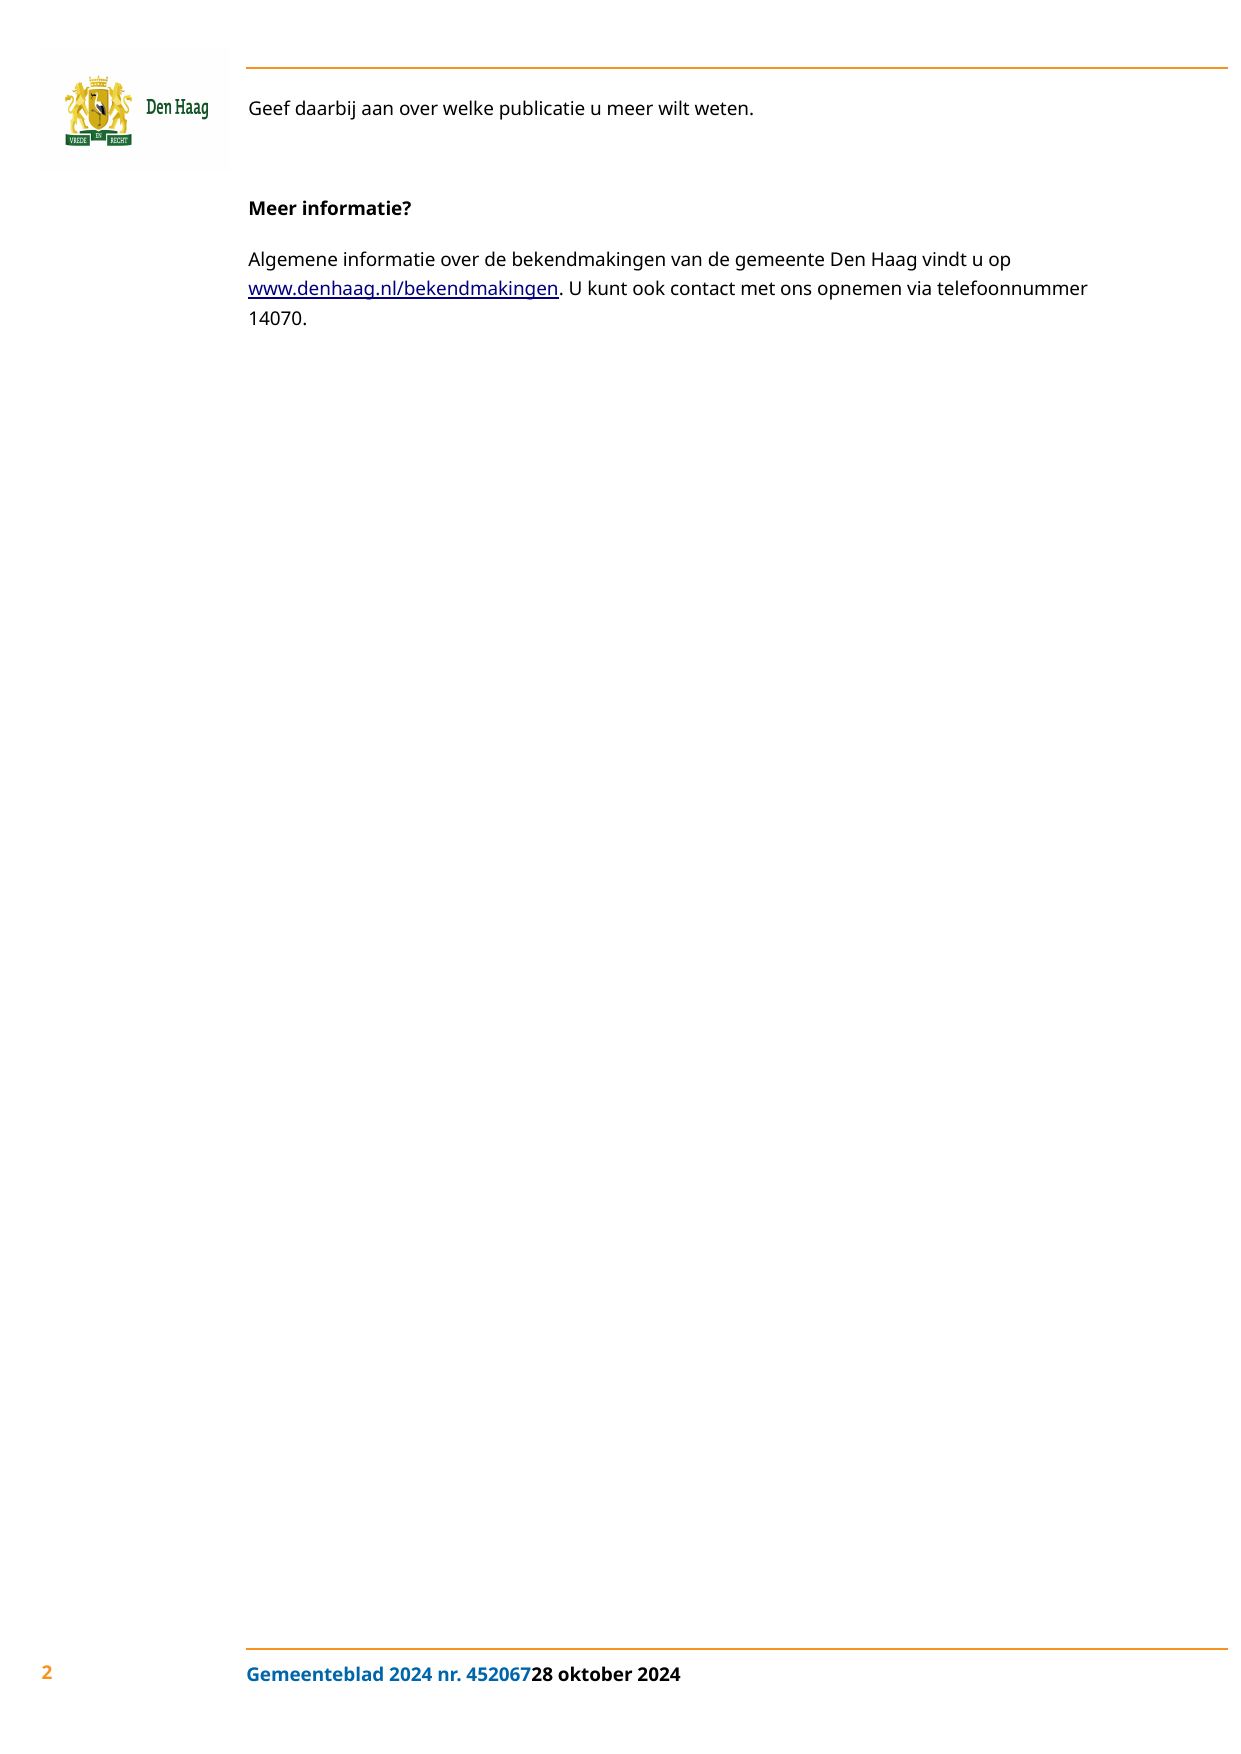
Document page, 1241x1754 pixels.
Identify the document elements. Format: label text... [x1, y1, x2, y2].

text Geef daarbij aan over welke publicatie u meer wilt weten. [248, 95, 1152, 121]
text Meer informatie? [248, 196, 1152, 221]
text Algemene informatie over de bekendmakingen van de gemeente Den Haag vindt u op www.denhaag.nl/bekendmakingen. U kunt ook contact met ons opnemen via telefoonnummer 14070. [248, 246, 1152, 331]
picture [41, 47, 231, 172]
